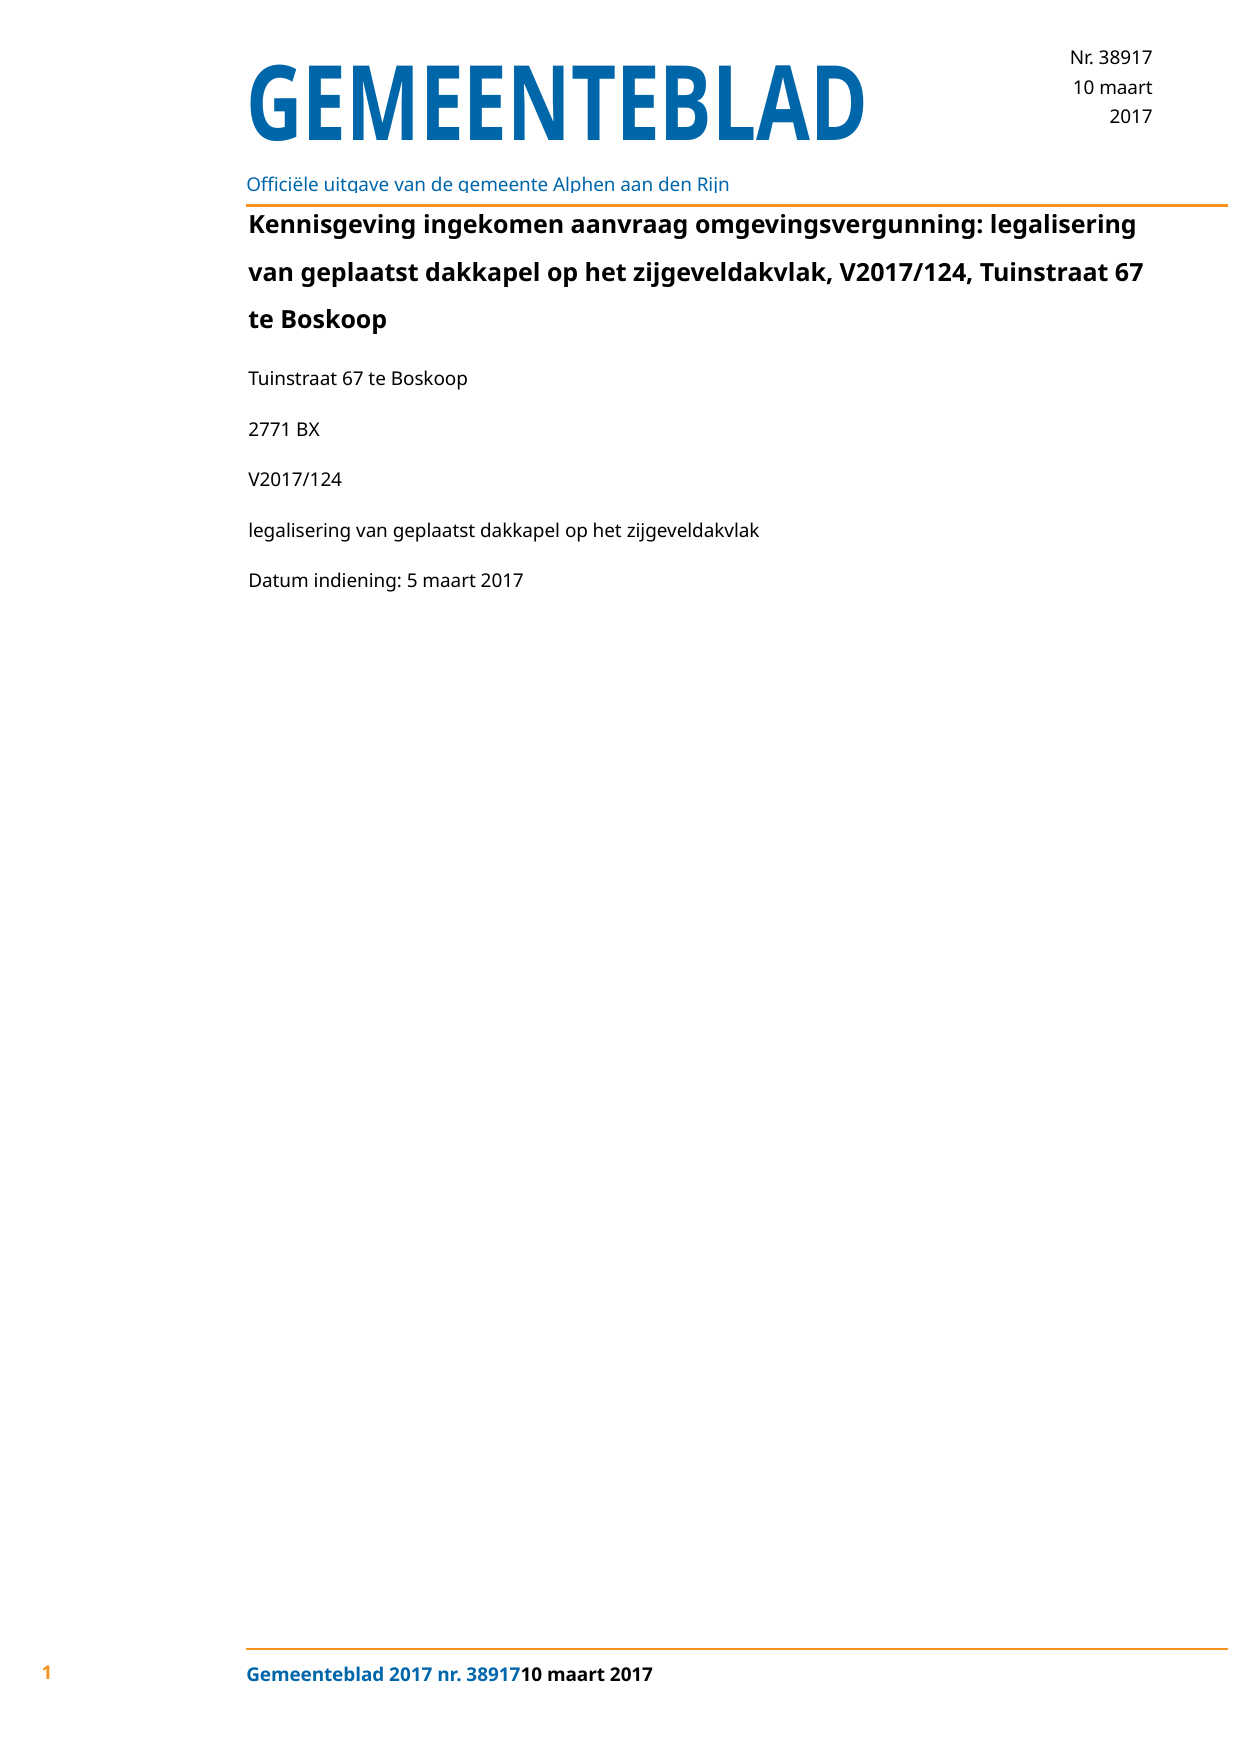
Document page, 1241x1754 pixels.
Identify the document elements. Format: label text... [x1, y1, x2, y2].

text 2771 BX [248, 416, 1152, 442]
picture [41, 47, 231, 172]
text legalisering van geplaatst dakkapel op het zijgeveldakvlak [248, 517, 1152, 542]
text Tuinstraat 67 te Boskoop [248, 366, 1152, 391]
text Datum indiening: 5 maart 2017 [248, 567, 1152, 593]
text Kennisgeving ingekomen aanvraag omgevingsvergunning: legalisering van geplaatst dakkapel op het zijgeveldakvlak, V2017/124, Tuinstraat 67 te Boskoop [248, 207, 1152, 336]
text V2017/124 [248, 466, 1152, 492]
